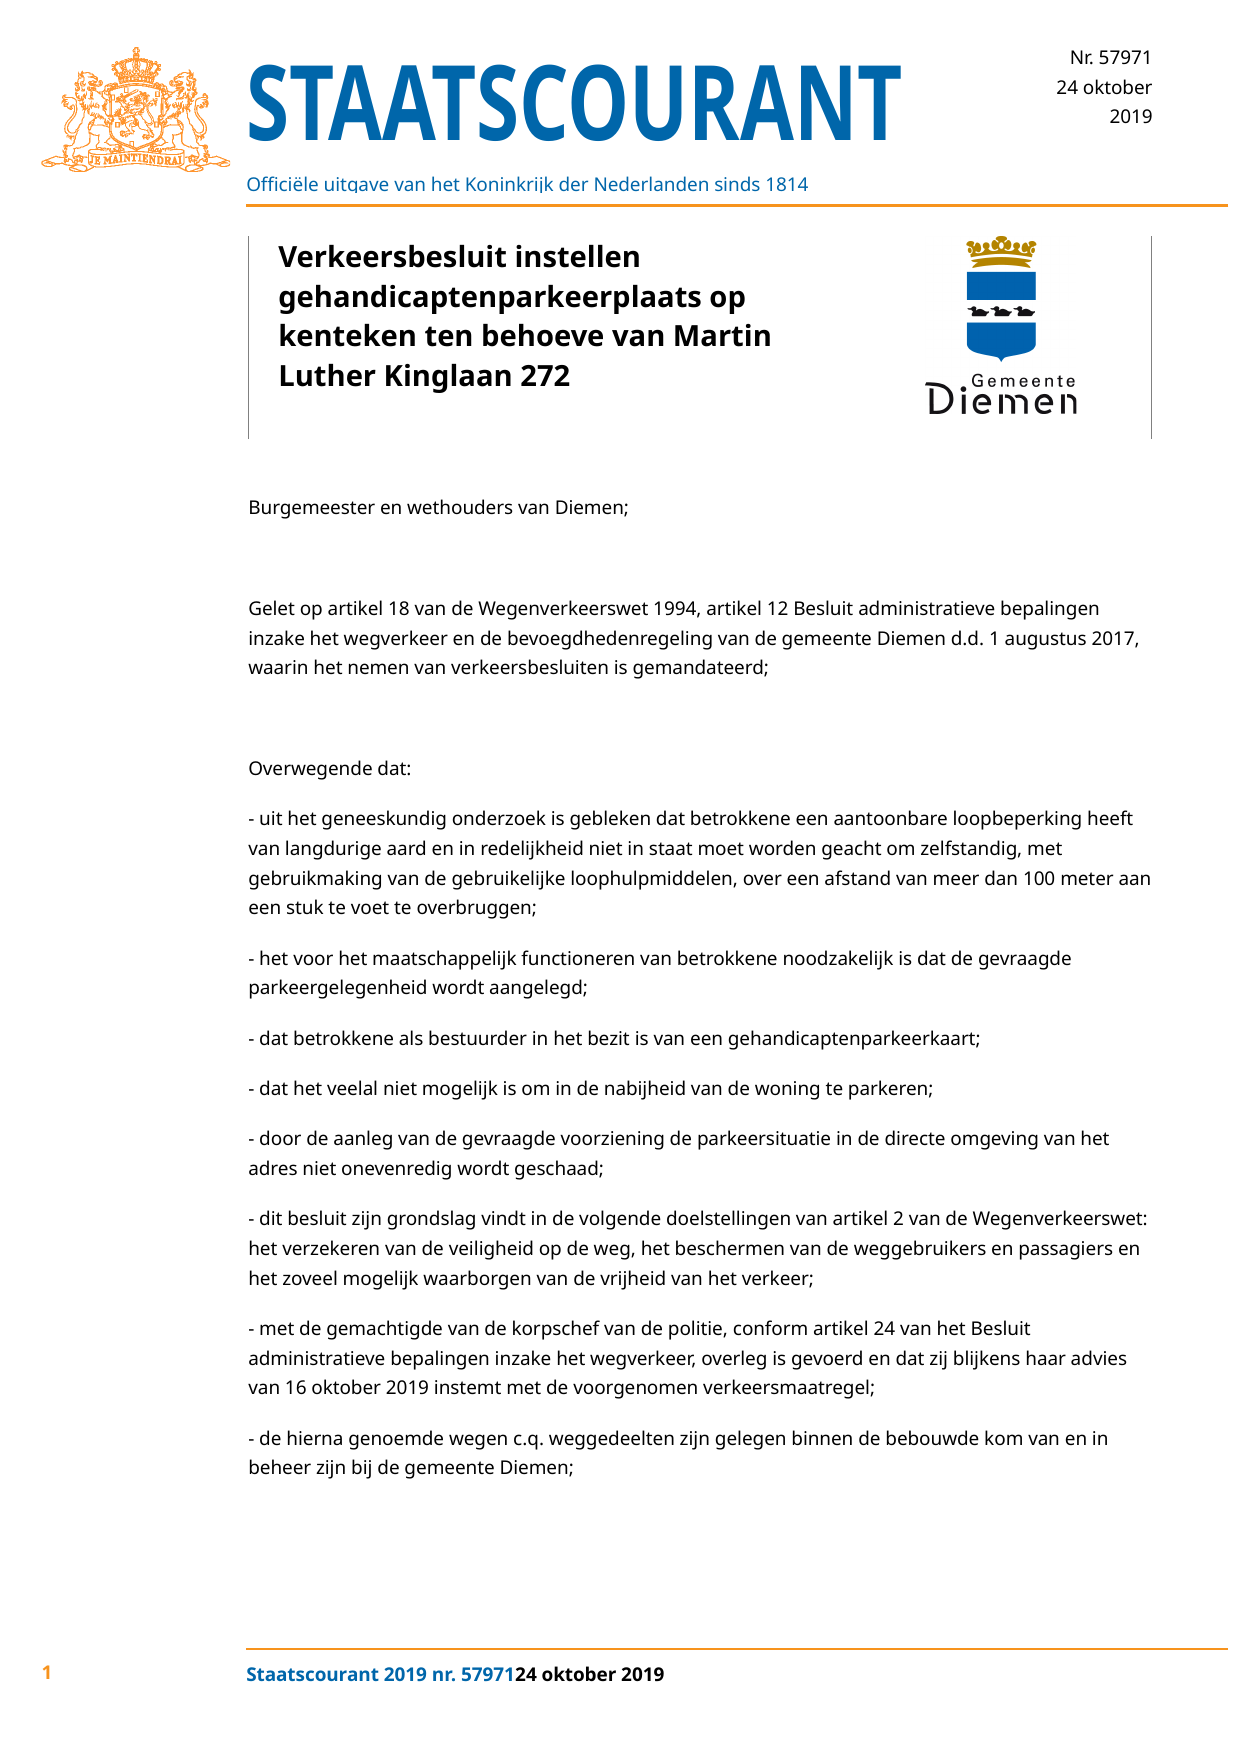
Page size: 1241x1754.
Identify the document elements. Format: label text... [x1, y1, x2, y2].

text Burgemeester en wethouders van Diemen; [248, 494, 1152, 520]
text - dit besluit zijn grondslag vindt in de volgende doelstellingen van artikel 2 van de Wegenverkeerswet: het verzekeren van de veiligheid op de weg, het beschermen van de weggebruikers en passagiers en het zoveel mogelijk waarborgen van de vrijheid van het verkeer; [248, 1206, 1152, 1291]
table_header [850, 414, 1151, 439]
text Overwegende dat: [248, 755, 1152, 781]
text - door de aanleg van de gevraagde voorziening de parkeersituatie in de directe omgeving van het adres niet onevenredig wordt geschaad; [248, 1126, 1152, 1181]
picture [41, 47, 231, 172]
table_header [1077, 236, 1151, 413]
text Gelet op artikel 18 van de Wegenverkeerswet 1994, artikel 12 Besluit administratieve bepalingen inzake het wegverkeer en de bevoegdhedenregeling van de gemeente Diemen d.d. 1 augustus 2017, waarin het nemen van verkeersbesluiten is gemandateerd; [248, 595, 1152, 680]
text - het voor het maatschappelijk functioneren van betrokkene noodzakelijk is dat de gevraagde parkeergelegenheid wordt aangelegd; [248, 945, 1152, 1000]
text - met de gemachtigde van de korpschef van de politie, conform artikel 24 van het Besluit administratieve bepalingen inzake het wegverkeer, overleg is gevoerd en dat zij blijkens haar advies van 16 oktober 2019 instemt met de voorgenomen verkeersmaatregel; [248, 1315, 1152, 1400]
text - dat betrokkene als bestuurder in het bezit is van een gehandicaptenparkeerkaart; [248, 1025, 1152, 1051]
picture [925, 236, 1077, 414]
table_header Verkeersbesluit instellen gehandicaptenparkeerplaats op kenteken ten behoeve van Martin Luther Kinglaan 272 [249, 236, 850, 439]
text - dat het veelal niet mogelijk is om in de nabijheid van de woning te parkeren; [248, 1075, 1152, 1101]
table_header [850, 236, 925, 413]
text - de hierna genoemde wegen c.q. weggedeelten zijn gelegen binnen de bebouwde kom van en in beheer zijn bij de gemeente Diemen; [248, 1425, 1152, 1480]
text - uit het geneeskundig onderzoek is gebleken dat betrokkene een aantoonbare loopbeperking heeft van langdurige aard en in redelijkheid niet in staat moet worden geacht om zelfstandig, met gebruikmaking van de gebruikelijke loophulpmiddelen, over een afstand van meer dan 100 meter aan een stuk te voet te overbruggen; [248, 806, 1152, 920]
